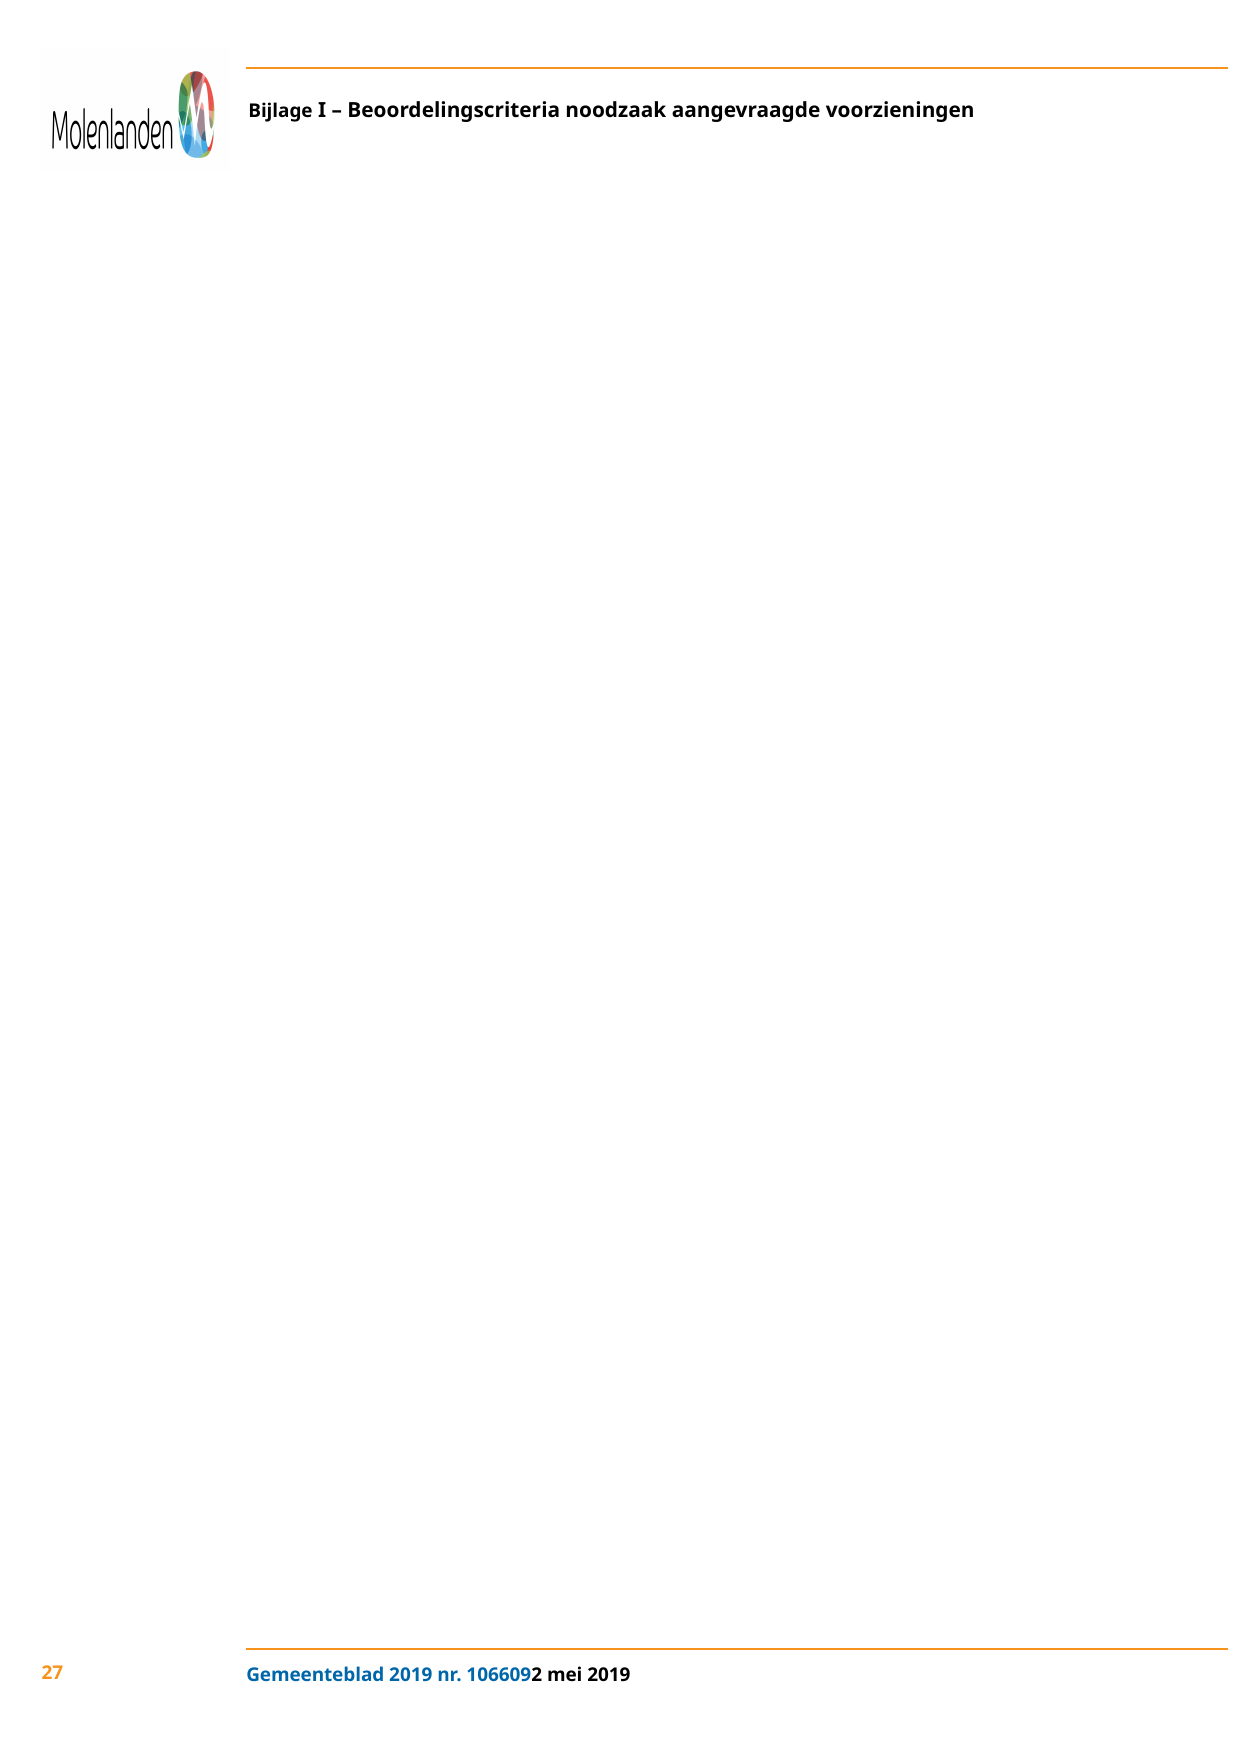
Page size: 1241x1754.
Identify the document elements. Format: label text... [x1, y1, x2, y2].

text Bijlage I – Beoordelingscriteria noodzaak aangevraagde voorzieningen [248, 95, 1152, 123]
picture [41, 47, 231, 172]
